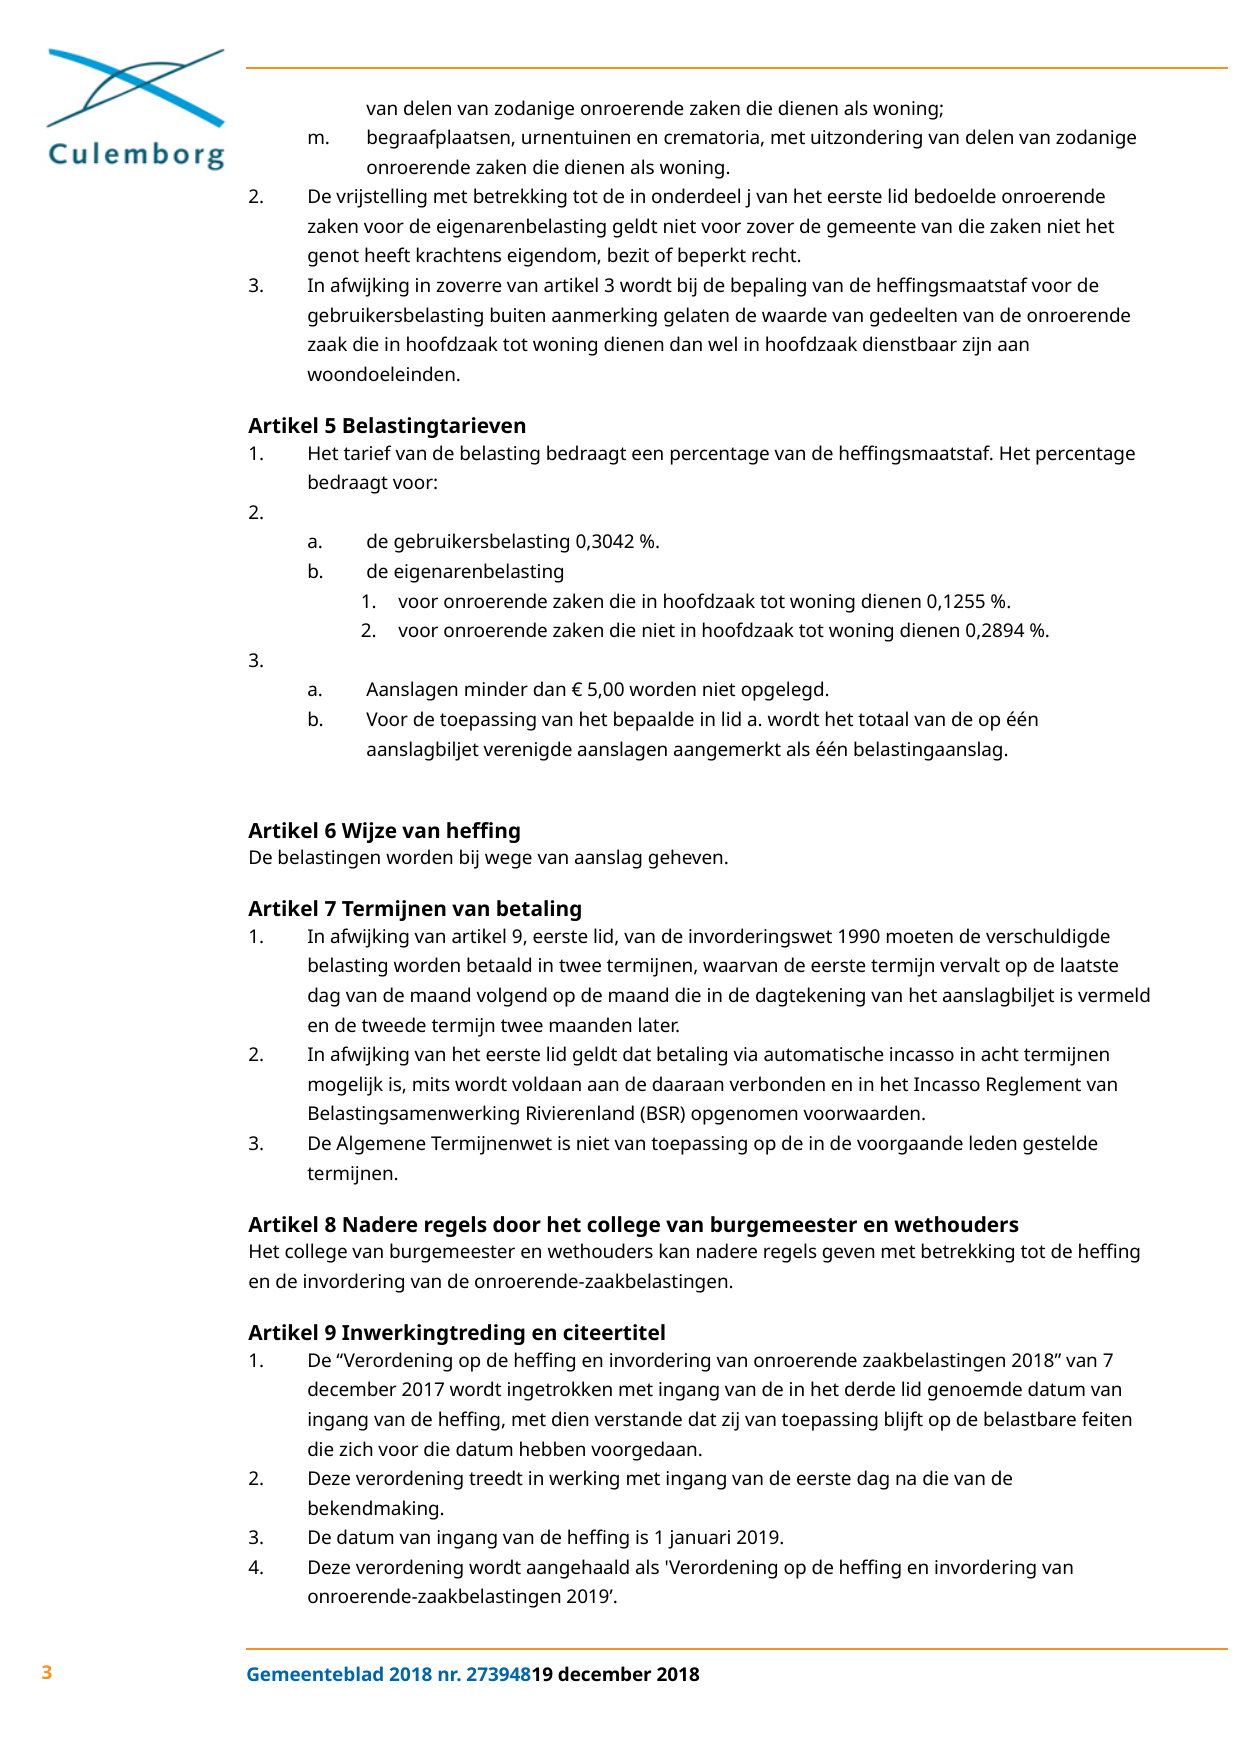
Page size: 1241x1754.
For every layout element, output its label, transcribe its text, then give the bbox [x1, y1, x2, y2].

text Artikel 5 Belastingtarieven [248, 411, 1152, 440]
list de eigenarenbelasting [307, 558, 1152, 584]
list Deze verordening wordt aangehaald als 'Verordening op de heffing en invordering van onroerende-zaakbelastingen 2019’. [248, 1554, 1152, 1609]
list In afwijking van artikel 9, eerste lid, van de invorderingswet 1990 moeten de verschuldigde belasting worden betaald in twee termijnen, waarvan de eerste termijn vervalt op de laatste dag van de maand volgend op de maand die in de dagtekening van het aanslagbiljet is vermeld en de tweede termijn twee maanden later. [248, 923, 1152, 1037]
text Artikel 8 Nadere regels door het college van burgemeester en wethouders [248, 1210, 1152, 1238]
picture [41, 47, 231, 172]
list Aanslagen minder dan € 5,00 worden niet opgelegd. [307, 677, 1152, 702]
list Voor de toepassing van het bepaalde in lid a. wordt het totaal van de op één aanslagbiljet verenigde aanslagen aangemerkt als één belastingaanslag. [307, 706, 1152, 761]
list De vrijstelling met betrekking tot de in onderdeel j van het eerste lid bedoelde onroerende zaken voor de eigenarenbelasting geldt niet voor zover de gemeente van die zaken niet het genot heeft krachtens eigendom, bezit of beperkt recht. [248, 183, 1152, 268]
list De datum van ingang van de heffing is 1 januari 2019. [248, 1524, 1152, 1550]
list van delen van zodanige onroerende zaken die dienen als woning; [307, 95, 1152, 121]
list Het tarief van de belasting bedraagt een percentage van de heffingsmaatstaf. Het percentage bedraagt voor: [248, 440, 1152, 495]
list In afwijking in zoverre van artikel 3 wordt bij de bepaling van de heffingsmaatstaf voor de gebruikersbelasting buiten aanmerking gelaten de waarde van gedeelten van de onroerende zaak die in hoofdzaak tot woning dienen dan wel in hoofdzaak dienstbaar zijn aan woondoeleinden. [248, 272, 1152, 387]
list voor onroerende zaken die in hoofdzaak tot woning dienen 0,1255 %. [361, 588, 1152, 613]
text De belastingen worden bij wege van aanslag geheven. [248, 844, 1152, 870]
text Artikel 9 Inwerkingtreding en citeertitel [248, 1318, 1152, 1347]
text Artikel 7 Termijnen van betaling [248, 894, 1152, 923]
list De “Verordening op de heffing en invordering van onroerende zaakbelastingen 2018” van 7 december 2017 wordt ingetrokken met ingang van de in het derde lid genoemde datum van ingang van de heffing, met dien verstande dat zij van toepassing blijft op de belastbare feiten die zich voor die datum hebben voorgedaan. [248, 1347, 1152, 1461]
text Het college van burgemeester en wethouders kan nadere regels geven met betrekking tot de heffing en de invordering van de onroerende-zaakbelastingen. [248, 1238, 1152, 1294]
text Artikel 6 Wijze van heffing [248, 816, 1152, 844]
list voor onroerende zaken die niet in hoofdzaak tot woning dienen 0,2894 %. [361, 617, 1152, 643]
list De Algemene Termijnenwet is niet van toepassing op de in de voorgaande leden gestelde termijnen. [248, 1130, 1152, 1185]
list begraafplaatsen, urnentuinen en crematoria, met uitzondering van delen van zodanige onroerende zaken die dienen als woning. [307, 124, 1152, 180]
list de gebruikersbelasting 0,3042 %. [307, 529, 1152, 554]
list In afwijking van het eerste lid geldt dat betaling via automatische incasso in acht termijnen mogelijk is, mits wordt voldaan aan de daaraan verbonden en in het Incasso Reglement van Belastingsamenwerking Rivierenland (BSR) opgenomen voorwaarden. [248, 1041, 1152, 1126]
list Deze verordening treedt in werking met ingang van de eerste dag na die van de bekendmaking. [248, 1465, 1152, 1521]
